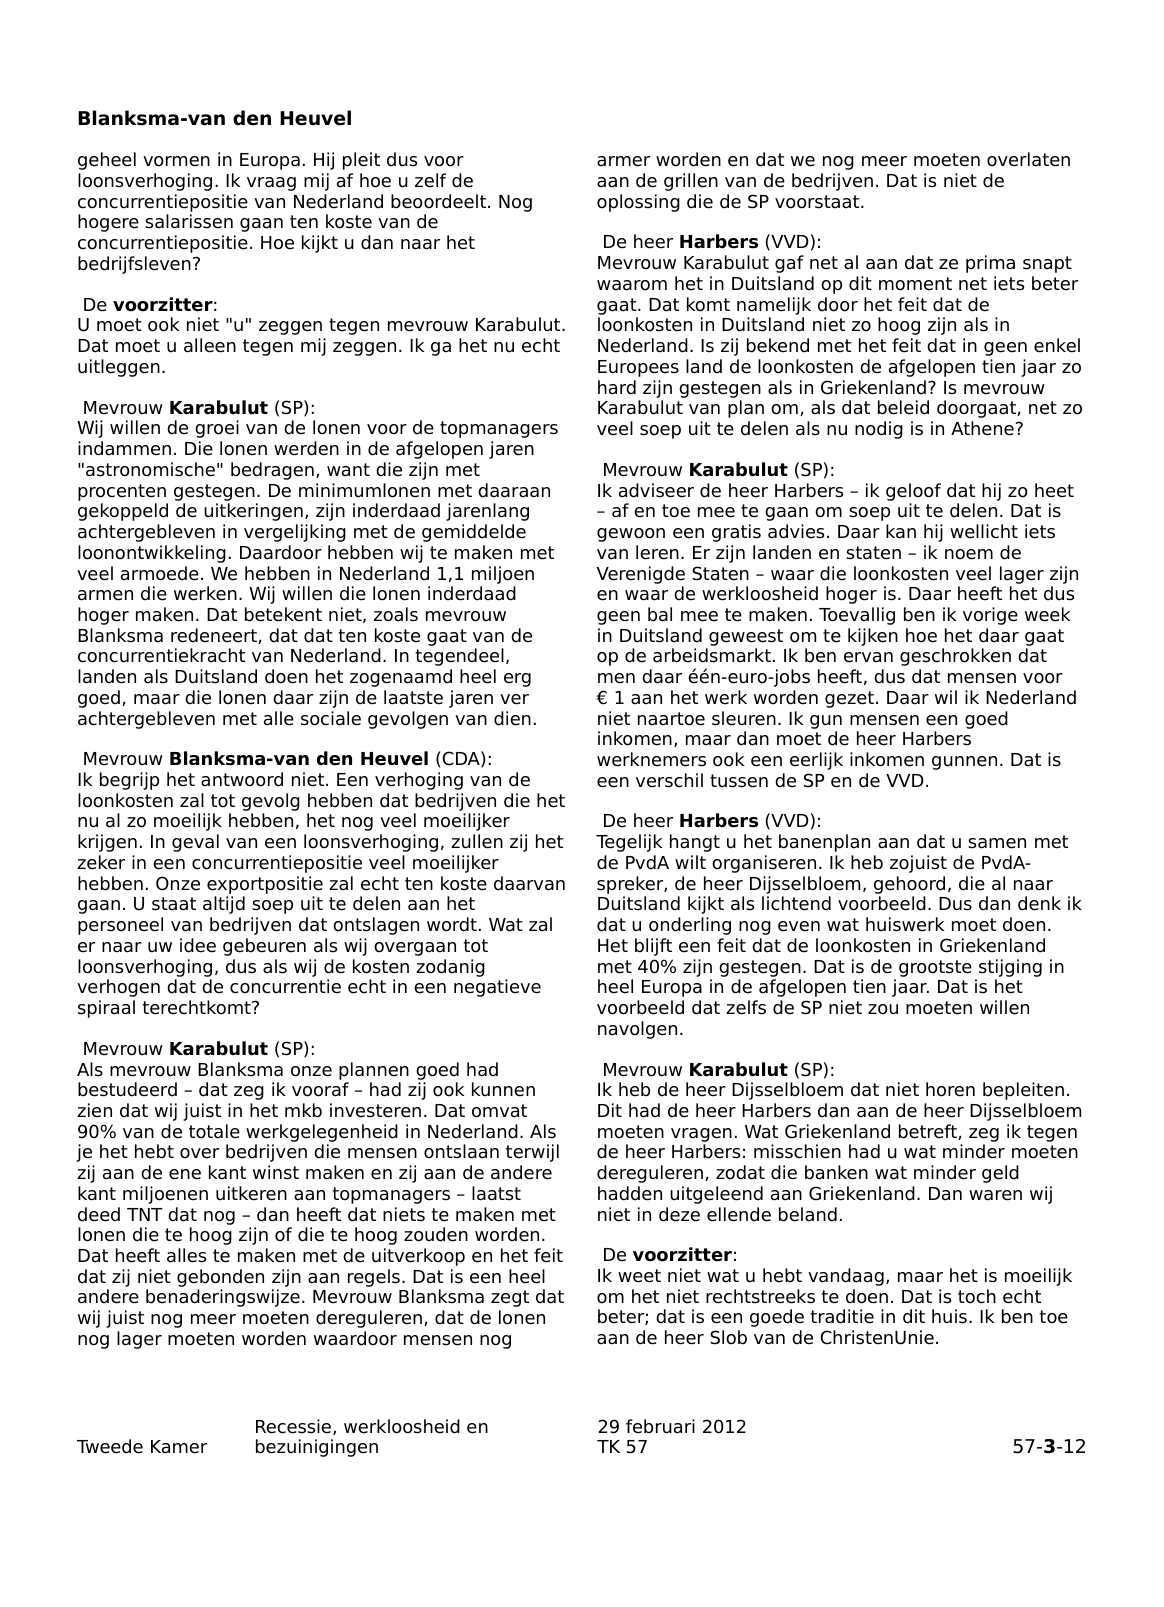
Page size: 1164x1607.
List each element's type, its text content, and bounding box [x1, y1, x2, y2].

text Mevrouw Karabulut (SP): [77, 397, 567, 418]
text Mevrouw Blanksma-van den Heuvel (CDA): [77, 749, 567, 770]
text Ik begrijp het antwoord niet. Een verhoging van de loonkosten zal tot gevolg hebben dat bedrijven die het nu al zo moeilijk hebben, het nog veel moeilijker krijgen. In geval van een loonsverhoging, zullen zij het zeker in een concurrentiepositie veel moeilijker hebben. Onze exportpositie zal echt ten koste daarvan gaan. U staat altijd soep uit te delen aan het personeel van bedrijven dat ontslagen wordt. Wat zal er naar uw idee gebeuren als wij overgaan tot loonsverhoging, dus als wij de kosten zodanig verhogen dat de concurrentie echt in een negatieve spiraal terechtkomt? [77, 770, 567, 1019]
text Ik weet niet wat u hebt vandaag, maar het is moeilijk om het niet rechtstreeks te doen. Dat is toch echt beter; dat is een goede traditie in dit huis. Ik ben toe aan de heer Slob van de ChristenUnie. [596, 1266, 1087, 1349]
text Mevrouw Karabulut (SP): [596, 1059, 1087, 1080]
text De heer Harbers (VVD): [596, 811, 1087, 832]
text De heer Harbers (VVD): [596, 232, 1087, 253]
text U moet ook niet "u" zeggen tegen mevrouw Karabulut. Dat moet u alleen tegen mij zeggen. Ik ga het nu echt uitleggen. [77, 315, 567, 377]
text De voorzitter: [596, 1245, 1087, 1266]
text Ik heb de heer Dijsselbloem dat niet horen bepleiten. Dit had de heer Harbers dan aan de heer Dijsselbloem moeten vragen. Wat Griekenland betreft, zeg ik tegen de heer Harbers: misschien had u wat minder moeten dereguleren, zodat die banken wat minder geld hadden uitgeleend aan Griekenland. Dan waren wij niet in deze ellende beland. [596, 1080, 1087, 1225]
text Tegelijk hangt u het banenplan aan dat u samen met de PvdA wilt organiseren. Ik heb zojuist de PvdA-spreker, de heer Dijsselbloem, gehoord, die al naar Duitsland kijkt als lichtend voorbeeld. Dus dan denk ik dat u onderling nog even wat huiswerk moet doen. Het blijft een feit dat de loonkosten in Griekenland met 40% zijn gestegen. Dat is de grootste stijging in heel Europa in de afgelopen tien jaar. Dat is het voorbeeld dat zelfs de SP niet zou moeten willen navolgen. [596, 832, 1087, 1039]
text Als mevrouw Blanksma onze plannen goed had bestudeerd – dat zeg ik vooraf – had zij ook kunnen zien dat wij juist in het mkb investeren. Dat omvat 90% van de totale werkgelegenheid in Nederland. Als je het hebt over bedrijven die mensen ontslaan terwijl zij aan de ene kant winst maken en zij aan de andere kant miljoenen uitkeren aan topmanagers – laatst deed TNT dat nog – dan heeft dat niets te maken met lonen die te hoog zijn of die te hoog zouden worden. Dat heeft alles te maken met de uitverkoop en het feit dat zij niet gebonden zijn aan regels. Dat is een heel andere benaderingswijze. Mevrouw Blanksma zegt dat wij juist nog meer moeten dereguleren, dat de lonen nog lager moeten worden waardoor mensen nog [77, 1059, 567, 1349]
text geheel vormen in Europa. Hij pleit dus voor loonsverhoging. Ik vraag mij af hoe u zelf de concurrentiepositie van Nederland beoordeelt. Nog hogere salarissen gaan ten koste van de concurrentiepositie. Hoe kijkt u dan naar het bedrijfsleven? [77, 150, 567, 274]
text armer worden en dat we nog meer moeten overlaten aan de grillen van de bedrijven. Dat is niet de oplossing die de SP voorstaat. [596, 150, 1087, 212]
text Mevrouw Karabulut (SP): [77, 1039, 567, 1059]
text Ik adviseer de heer Harbers – ik geloof dat hij zo heet – af en toe mee te gaan om soep uit te delen. Dat is gewoon een gratis advies. Daar kan hij wellicht iets van leren. Er zijn landen en staten – ik noem de Verenigde Staten – waar die loonkosten veel lager zijn en waar de werkloosheid hoger is. Daar heeft het dus geen bal mee te maken. Toevallig ben ik vorige week in Duitsland geweest om te kijken hoe het daar gaat op de arbeidsmarkt. Ik ben ervan geschrokken dat men daar één-euro-jobs heeft, dus dat mensen voor € 1 aan het werk worden gezet. Daar wil ik Nederland niet naartoe sleuren. Ik gun mensen een goed inkomen, maar dan moet de heer Harbers werknemers ook een eerlijk inkomen gunnen. Dat is een verschil tussen de SP en de VVD. [596, 480, 1087, 791]
text Mevrouw Karabulut gaf net al aan dat ze prima snapt waarom het in Duitsland op dit moment net iets beter gaat. Dat komt namelijk door het feit dat de loonkosten in Duitsland niet zo hoog zijn als in Nederland. Is zij bekend met het feit dat in geen enkel Europees land de loonkosten de afgelopen tien jaar zo hard zijn gestegen als in Griekenland? Is mevrouw Karabulut van plan om, als dat beleid doorgaat, net zo veel soep uit te delen als nu nodig is in Athene? [596, 253, 1087, 440]
text Mevrouw Karabulut (SP): [596, 460, 1087, 480]
text De voorzitter: [77, 294, 567, 315]
text Wij willen de groei van de lonen voor de topmanagers indammen. Die lonen werden in de afgelopen jaren "astronomische" bedragen, want die zijn met procenten gestegen. De minimumlonen met daaraan gekoppeld de uitkeringen, zijn inderdaad jarenlang achtergebleven in vergelijking met de gemiddelde loonontwikkeling. Daardoor hebben wij te maken met veel armoede. We hebben in Nederland 1,1 miljoen armen die werken. Wij willen die lonen inderdaad hoger maken. Dat betekent niet, zoals mevrouw Blanksma redeneert, dat dat ten koste gaat van de concurrentiekracht van Nederland. In tegendeel, landen als Duitsland doen het zogenaamd heel erg goed, maar die lonen daar zijn de laatste jaren ver achtergebleven met alle sociale gevolgen van dien. [77, 418, 567, 729]
